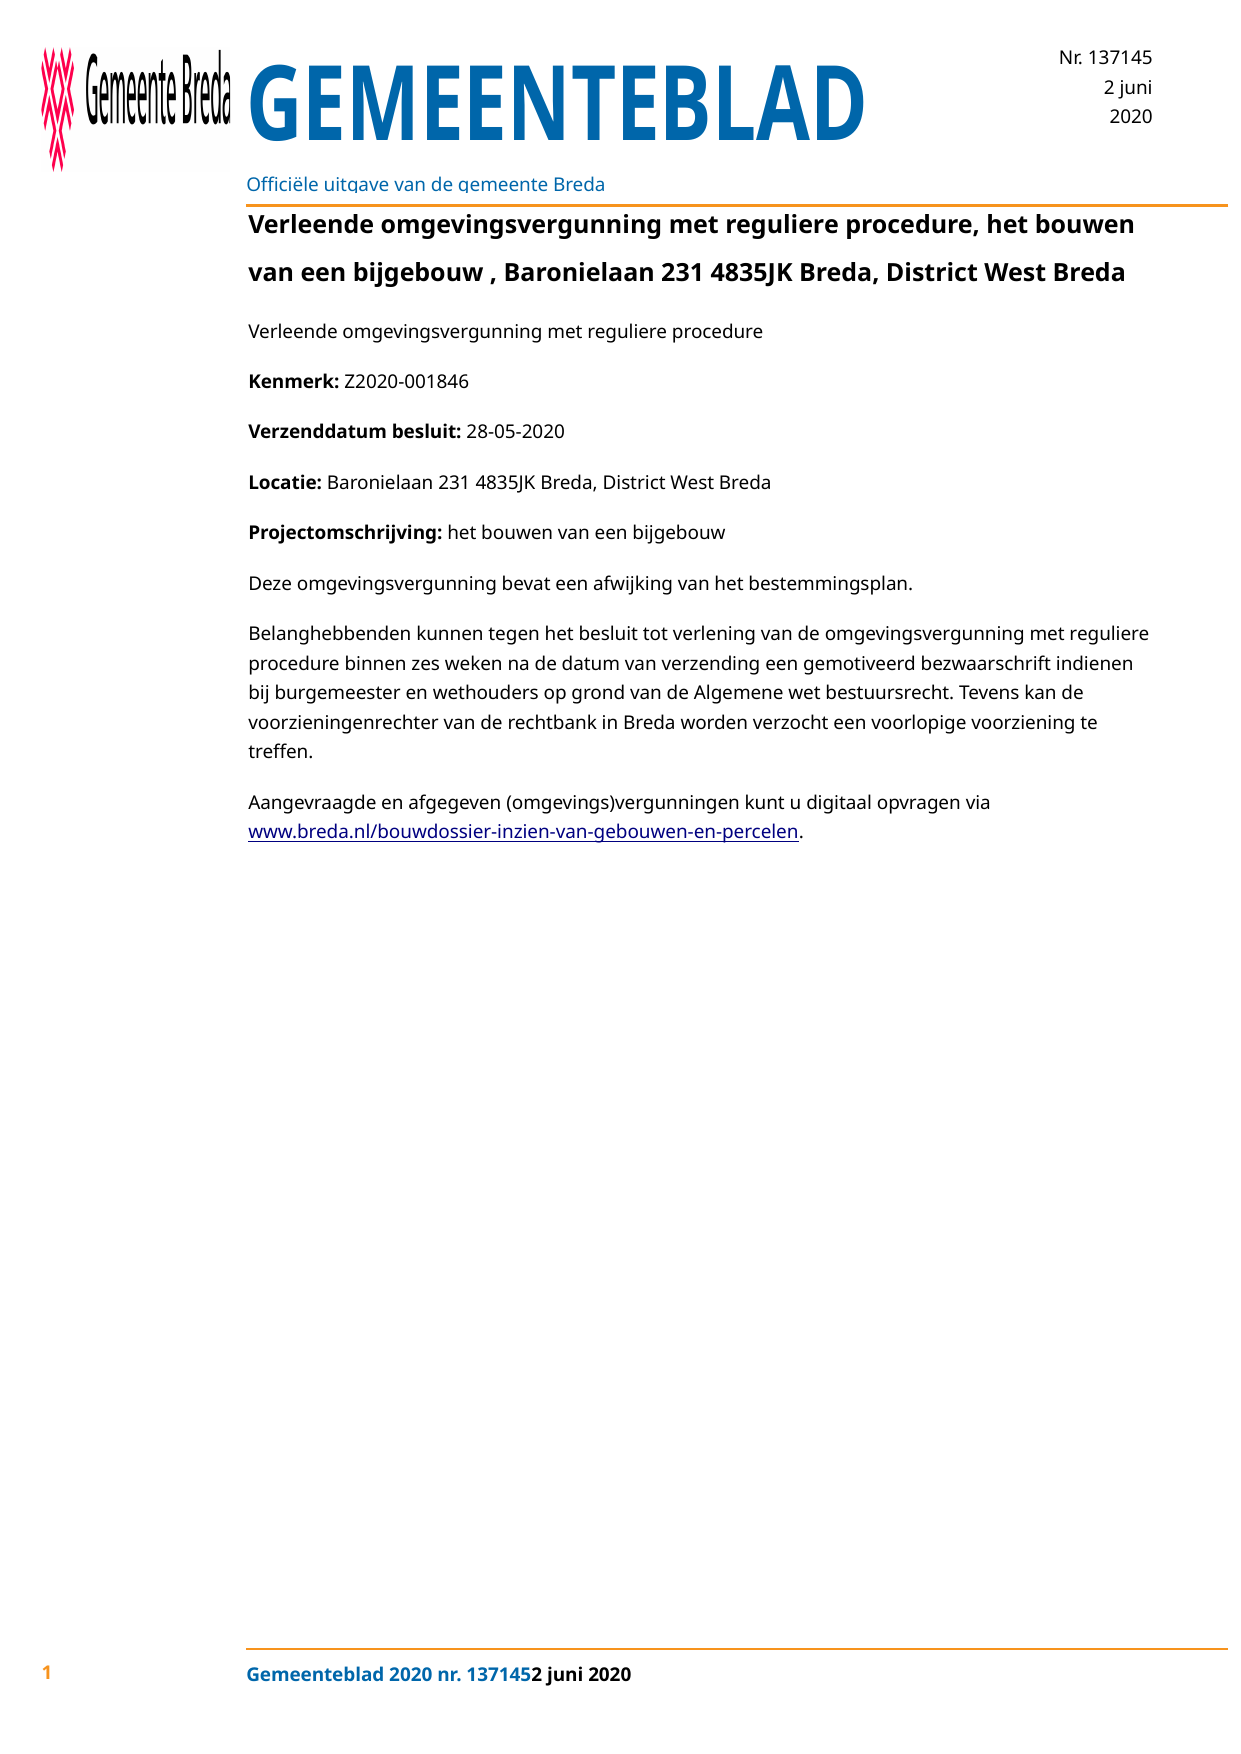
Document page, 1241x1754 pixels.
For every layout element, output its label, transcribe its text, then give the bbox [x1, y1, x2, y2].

text Verzenddatum besluit: 28-05-2020 [248, 419, 1152, 444]
text Aangevraagde en afgegeven (omgevings)vergunningen kunt u digitaal opvragen via www.breda.nl/bouwdossier-inzien-van-gebouwen-en-percelen. [248, 789, 1152, 844]
text Projectomschrijving: het bouwen van een bijgebouw [248, 519, 1152, 545]
text Verleende omgevingsvergunning met reguliere procedure [248, 318, 1152, 344]
text Verleende omgevingsvergunning met reguliere procedure, het bouwen van een bijgebouw , Baronielaan 231 4835JK Breda, District West Breda [248, 207, 1152, 288]
text Kenmerk: Z2020-001846 [248, 368, 1152, 394]
text Belanghebbenden kunnen tegen het besluit tot verlening van de omgevingsvergunning met reguliere procedure binnen zes weken na de datum van verzending een gemotiveerd bezwaarschrift indienen bij burgemeester en wethouders op grond van de Algemene wet bestuursrecht. Tevens kan de voorzieningenrechter van de rechtbank in Breda worden verzocht een voorlopige voorziening te treffen. [248, 620, 1152, 764]
text Deze omgevingsvergunning bevat een afwijking van het bestemmingsplan. [248, 570, 1152, 596]
picture [41, 47, 231, 172]
text Locatie: Baronielaan 231 4835JK Breda, District West Breda [248, 469, 1152, 495]
